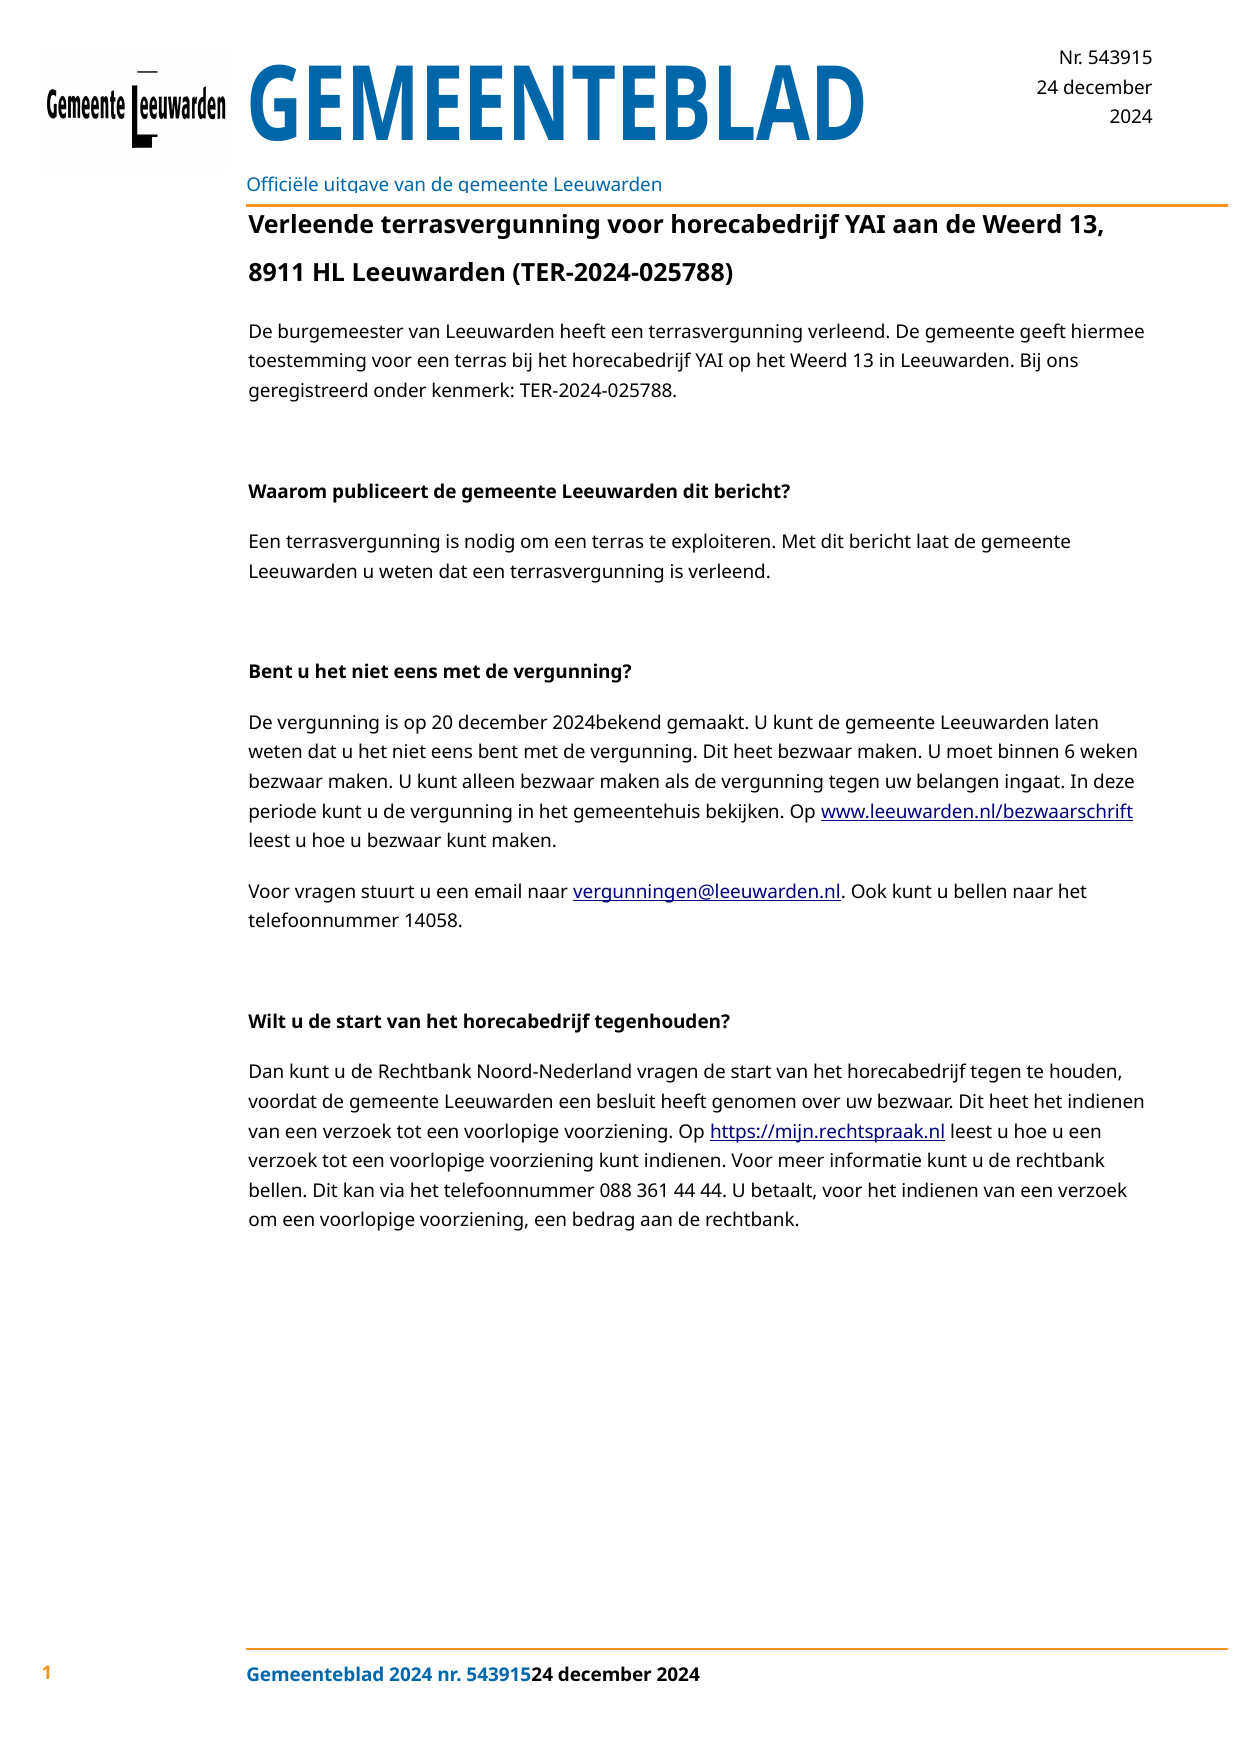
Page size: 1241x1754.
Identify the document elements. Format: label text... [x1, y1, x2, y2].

text Een terrasvergunning is nodig om een terras te exploiteren. Met dit bericht laat de gemeente Leeuwarden u weten dat een terrasvergunning is verleend. [248, 528, 1152, 584]
text Verleende terrasvergunning voor horecabedrijf YAI aan de Weerd 13, 8911 HL Leeuwarden (TER-2024-025788) [248, 207, 1152, 288]
text De burgemeester van Leeuwarden heeft een terrasvergunning verleend. De gemeente geeft hiermee toestemming voor een terras bij het horecabedrijf YAI op het Weerd 13 in Leeuwarden. Bij ons geregistreerd onder kenmerk: TER-2024-025788. [248, 318, 1152, 403]
picture [41, 47, 231, 172]
text De vergunning is op 20 december 2024bekend gemaakt. U kunt de gemeente Leeuwarden laten weten dat u het niet eens bent met de vergunning. Dit heet bezwaar maken. U moet binnen 6 weken bezwaar maken. U kunt alleen bezwaar maken als de vergunning tegen uw belangen ingaat. In deze periode kunt u de vergunning in het gemeentehuis bekijken. Op www.leeuwarden.nl/bezwaarschrift leest u hoe u bezwaar kunt maken. [248, 709, 1152, 853]
text Voor vragen stuurt u een email naar vergunningen@leeuwarden.nl. Ook kunt u bellen naar het telefoonnummer 14058. [248, 878, 1152, 933]
text Waarom publiceert de gemeente Leeuwarden dit bericht? [248, 478, 1152, 504]
text Dan kunt u de Rechtbank Noord-Nederland vragen de start van het horecabedrijf tegen te houden, voordat de gemeente Leeuwarden een besluit heeft genomen over uw bezwaar. Dit heet het indienen van een verzoek tot een voorlopige voorziening. Op https://mijn.rechtspraak.nl leest u hoe u een verzoek tot een voorlopige voorziening kunt indienen. Voor meer informatie kunt u de rechtbank bellen. Dit kan via het telefoonnummer 088 361 44 44. U betaalt, voor het indienen van een verzoek om een voorlopige voorziening, een bedrag aan de rechtbank. [248, 1059, 1152, 1232]
text Bent u het niet eens met de vergunning? [248, 659, 1152, 684]
text Wilt u de start van het horecabedrijf tegenhouden? [248, 1008, 1152, 1034]
